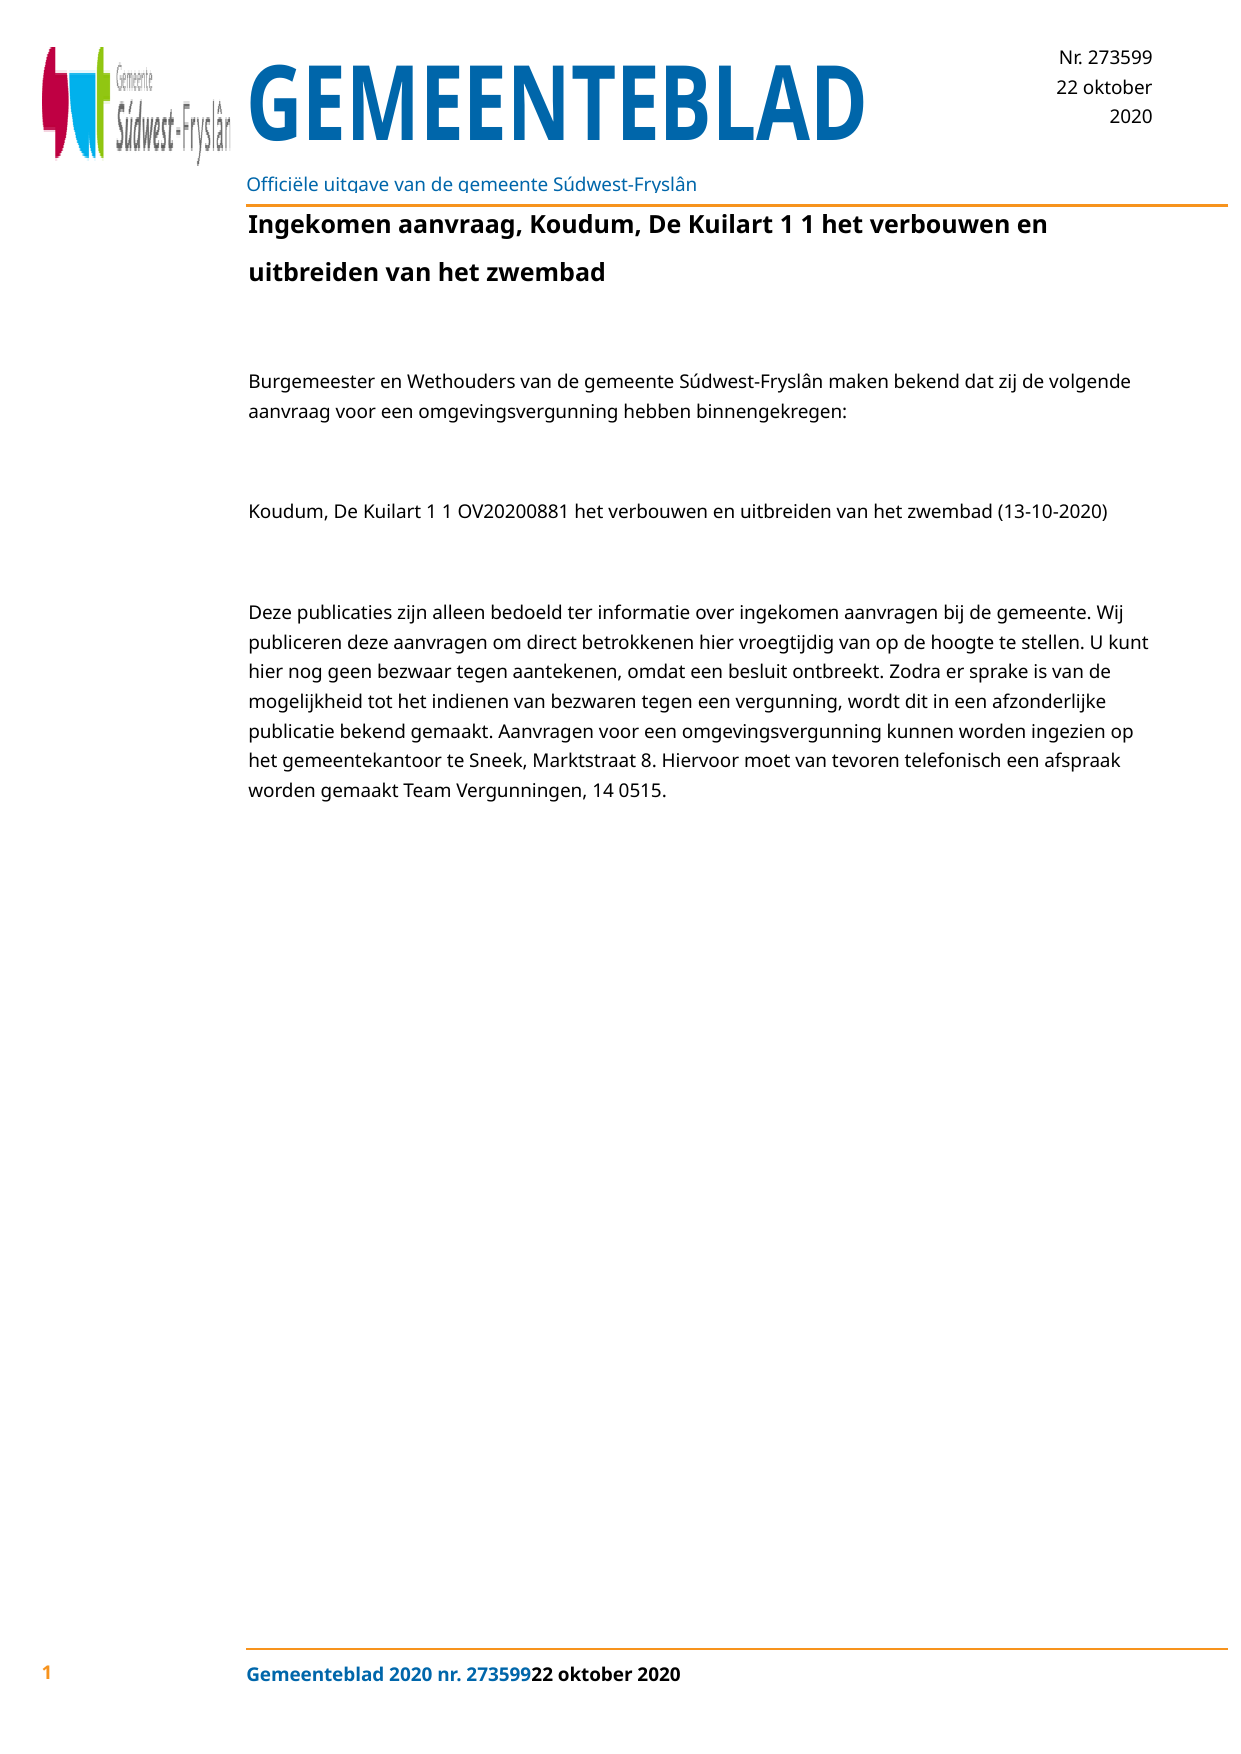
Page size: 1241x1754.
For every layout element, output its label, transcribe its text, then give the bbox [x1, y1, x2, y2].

text Ingekomen aanvraag, Koudum, De Kuilart 1 1 het verbouwen en uitbreiden van het zwembad [248, 207, 1152, 288]
text Koudum, De Kuilart 1 1 OV20200881 het verbouwen en uitbreiden van het zwembad (13-10-2020) [248, 499, 1152, 524]
picture [41, 47, 231, 172]
text Deze publicaties zijn alleen bedoeld ter informatie over ingekomen aanvragen bij de gemeente. Wij publiceren deze aanvragen om direct betrokkenen hier vroegtijdig van op de hoogte te stellen. U kunt hier nog geen bezwaar tegen aantekenen, omdat een besluit ontbreekt. Zodra er sprake is van de mogelijkheid tot het indienen van bezwaren tegen een vergunning, wordt dit in een afzonderlijke publicatie bekend gemaakt. Aanvragen voor een omgevingsvergunning kunnen worden ingezien op het gemeentekantoor te Sneek, Marktstraat 8. Hiervoor moet van tevoren telefonisch een afspraak worden gemaakt Team Vergunningen, 14 0515. [248, 599, 1152, 803]
text Burgemeester en Wethouders van de gemeente Súdwest-Fryslân maken bekend dat zij de volgende aanvraag voor een omgevingsvergunning hebben binnengekregen: [248, 368, 1152, 424]
